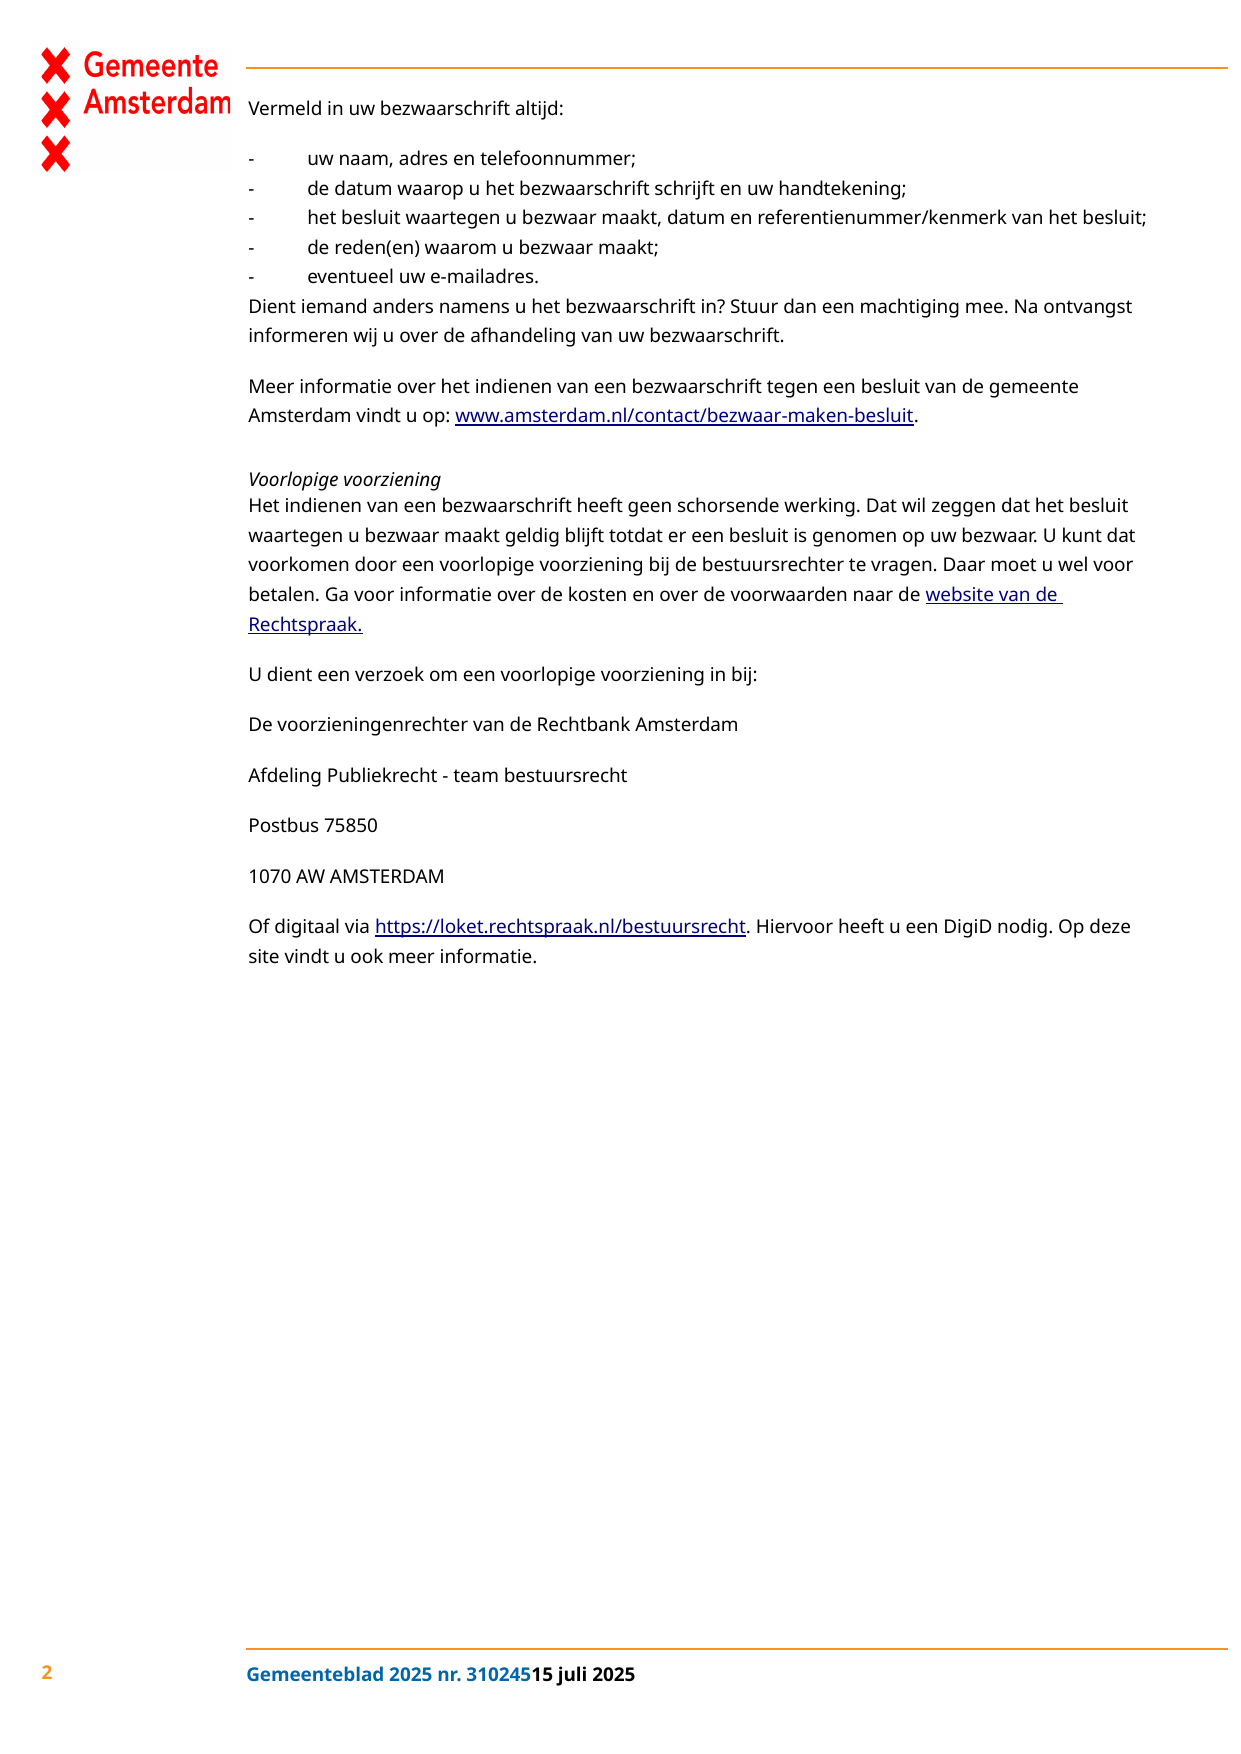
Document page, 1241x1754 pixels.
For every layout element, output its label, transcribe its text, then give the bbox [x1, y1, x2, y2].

text Vermeld in uw bezwaarschrift altijd: [248, 95, 1152, 121]
text Dient iemand anders namens u het bezwaarschrift in? Stuur dan een machtiging mee. Na ontvangst informeren wij u over de afhandeling van uw bezwaarschrift. [248, 293, 1152, 348]
text Postbus 75850 [248, 812, 1152, 838]
text De voorzieningenrechter van de Rechtbank Amsterdam [248, 712, 1152, 737]
list de reden(en) waarom u bezwaar maakt; [248, 234, 1152, 260]
list uw naam, adres en telefoonnummer; [248, 145, 1152, 171]
list eventueel uw e-mailadres. [248, 263, 1152, 289]
text Het indienen van een bezwaarschrift heeft geen schorsende werking. Dat wil zeggen dat het besluit waartegen u bezwaar maakt geldig blijft totdat er een besluit is genomen op uw bezwaar. U kunt dat voorkomen door een voorlopige voorziening bij de bestuursrechter te vragen. Daar moet u wel voor betalen. Ga voor informatie over de kosten en over de voorwaarden naar de website van de Rechtspraak. [248, 492, 1152, 636]
list de datum waarop u het bezwaarschrift schrijft en uw handtekening; [248, 175, 1152, 201]
text 1070 AW AMSTERDAM [248, 863, 1152, 888]
text Of digitaal via https://loket.rechtspraak.nl/bestuursrecht. Hiervoor heeft u een DigiD nodig. Op deze site vindt u ook meer informatie. [248, 913, 1152, 968]
text Meer informatie over het indienen van een bezwaarschrift tegen een besluit van de gemeente Amsterdam vindt u op: www.amsterdam.nl/contact/bezwaar-maken-besluit. [248, 373, 1152, 428]
text Voorlopige voorziening [248, 467, 1152, 492]
text Afdeling Publiekrecht - team bestuursrecht [248, 762, 1152, 788]
list het besluit waartegen u bezwaar maakt, datum en referentienummer/kenmerk van het besluit; [248, 204, 1152, 230]
picture [41, 47, 231, 172]
text U dient een verzoek om een voorlopige voorziening in bij: [248, 661, 1152, 687]
